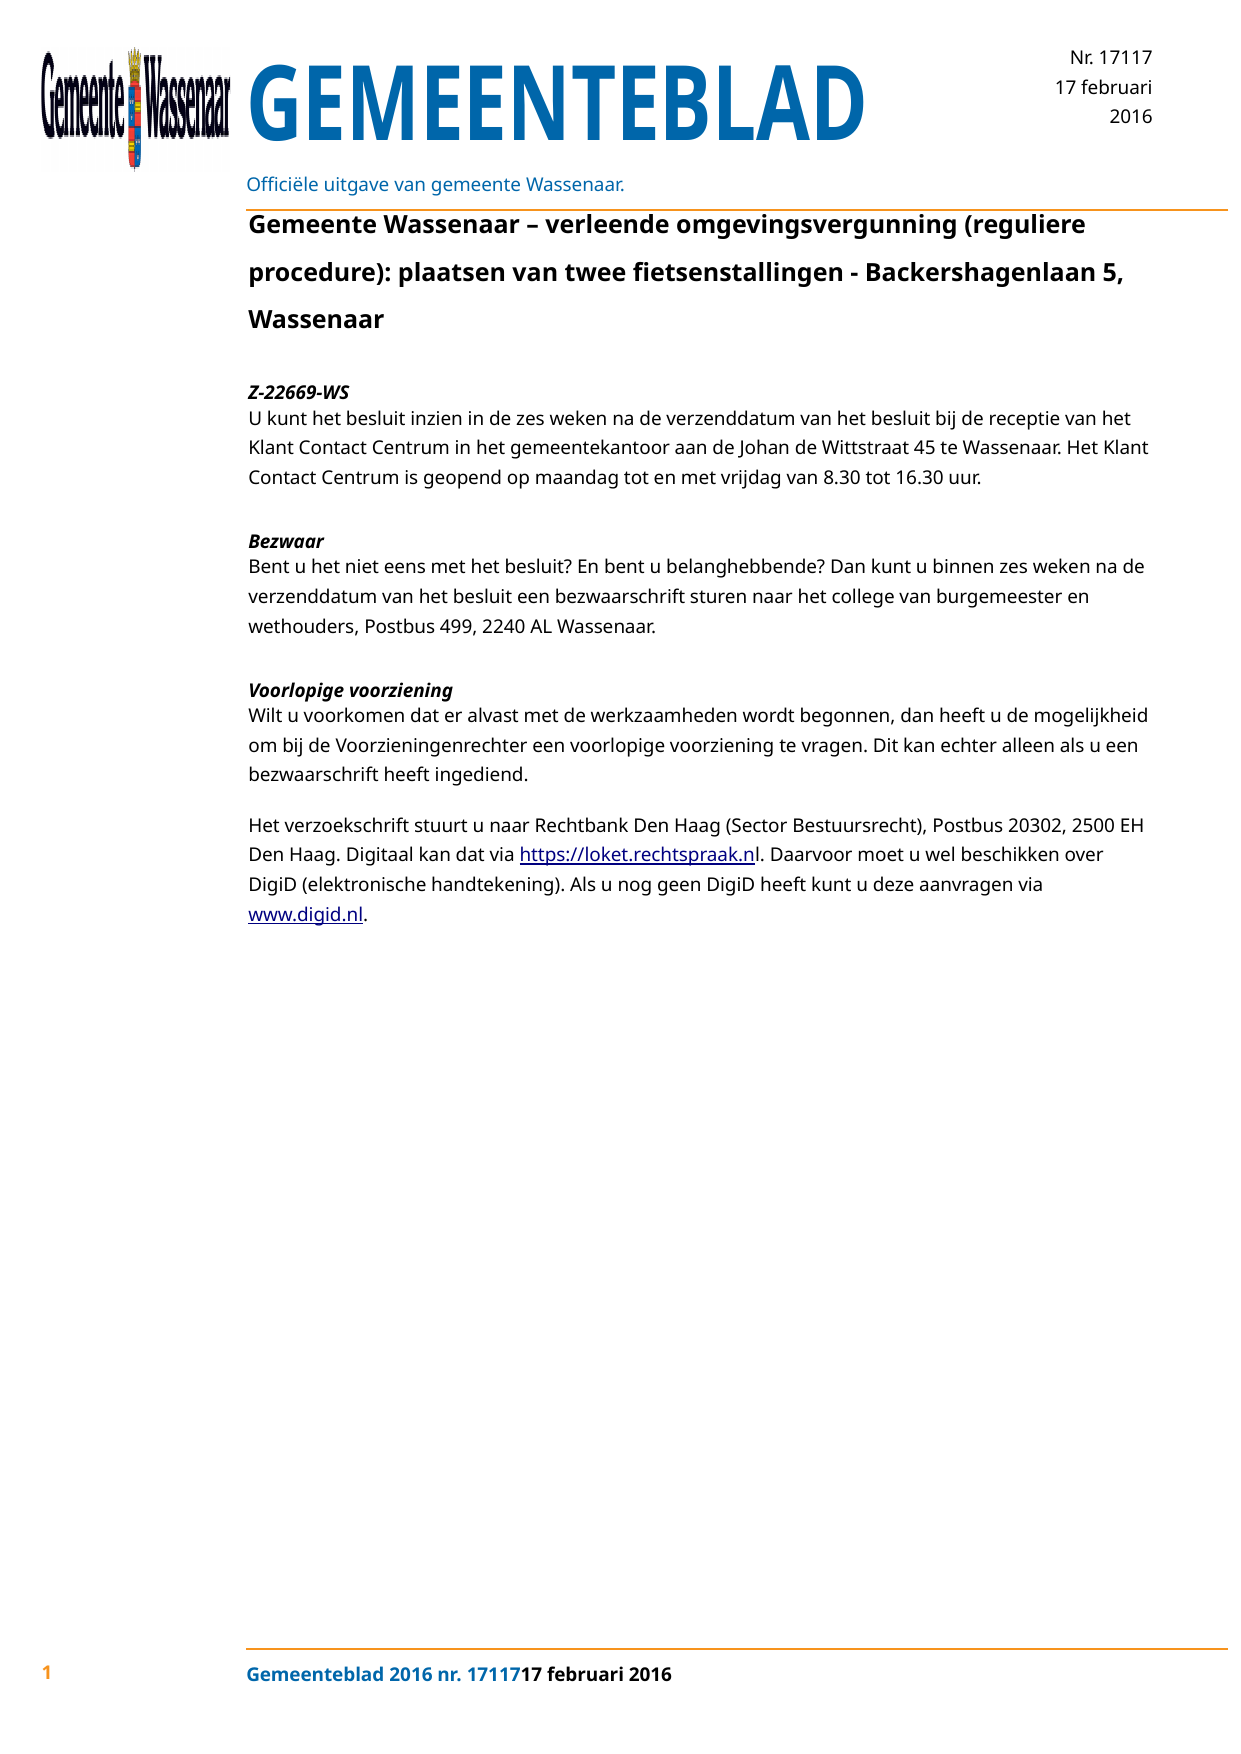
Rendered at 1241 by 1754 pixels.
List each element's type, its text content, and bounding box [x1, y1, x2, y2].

text Voorlopige voorziening [248, 677, 1152, 702]
text Bent u het niet eens met het besluit? En bent u belanghebbende? Dan kunt u binnen zes weken na de verzenddatum van het besluit een bezwaarschrift sturen naar het college van burgemeester en wethouders, Postbus 499, 2240 AL Wassenaar. [248, 554, 1152, 638]
text U kunt het besluit inzien in de zes weken na de verzenddatum van het besluit bij de receptie van het Klant Contact Centrum in het gemeentekantoor aan de Johan de Wittstraat 45 te Wassenaar. Het Klant Contact Centrum is geopend op maandag tot en met vrijdag van 8.30 tot 16.30 uur. [248, 405, 1152, 490]
picture [41, 47, 231, 172]
text Z-22669-WS [248, 379, 1152, 405]
text Gemeente Wassenaar – verleende omgevingsvergunning (reguliere procedure): plaatsen van twee fietsenstallingen - Backershagenlaan 5, Wassenaar [248, 211, 1152, 336]
text Het verzoekschrift stuurt u naar Rechtbank Den Haag (Sector Bestuursrecht), Postbus 20302, 2500 EH Den Haag. Digitaal kan dat via https://loket.rechtspraak.nl. Daarvoor moet u wel beschikken over DigiD (elektronische handtekening). Als u nog geen DigiD heeft kunt u deze aanvragen via www.digid.nl. [248, 812, 1152, 927]
text Wilt u voorkomen dat er alvast met de werkzaamheden wordt begonnen, dan heeft u de mogelijkheid om bij de Voorzieningenrechter een voorlopige voorziening te vragen. Dit kan echter alleen als u een bezwaarschrift heeft ingediend. [248, 702, 1152, 787]
text Bezwaar [248, 528, 1152, 554]
